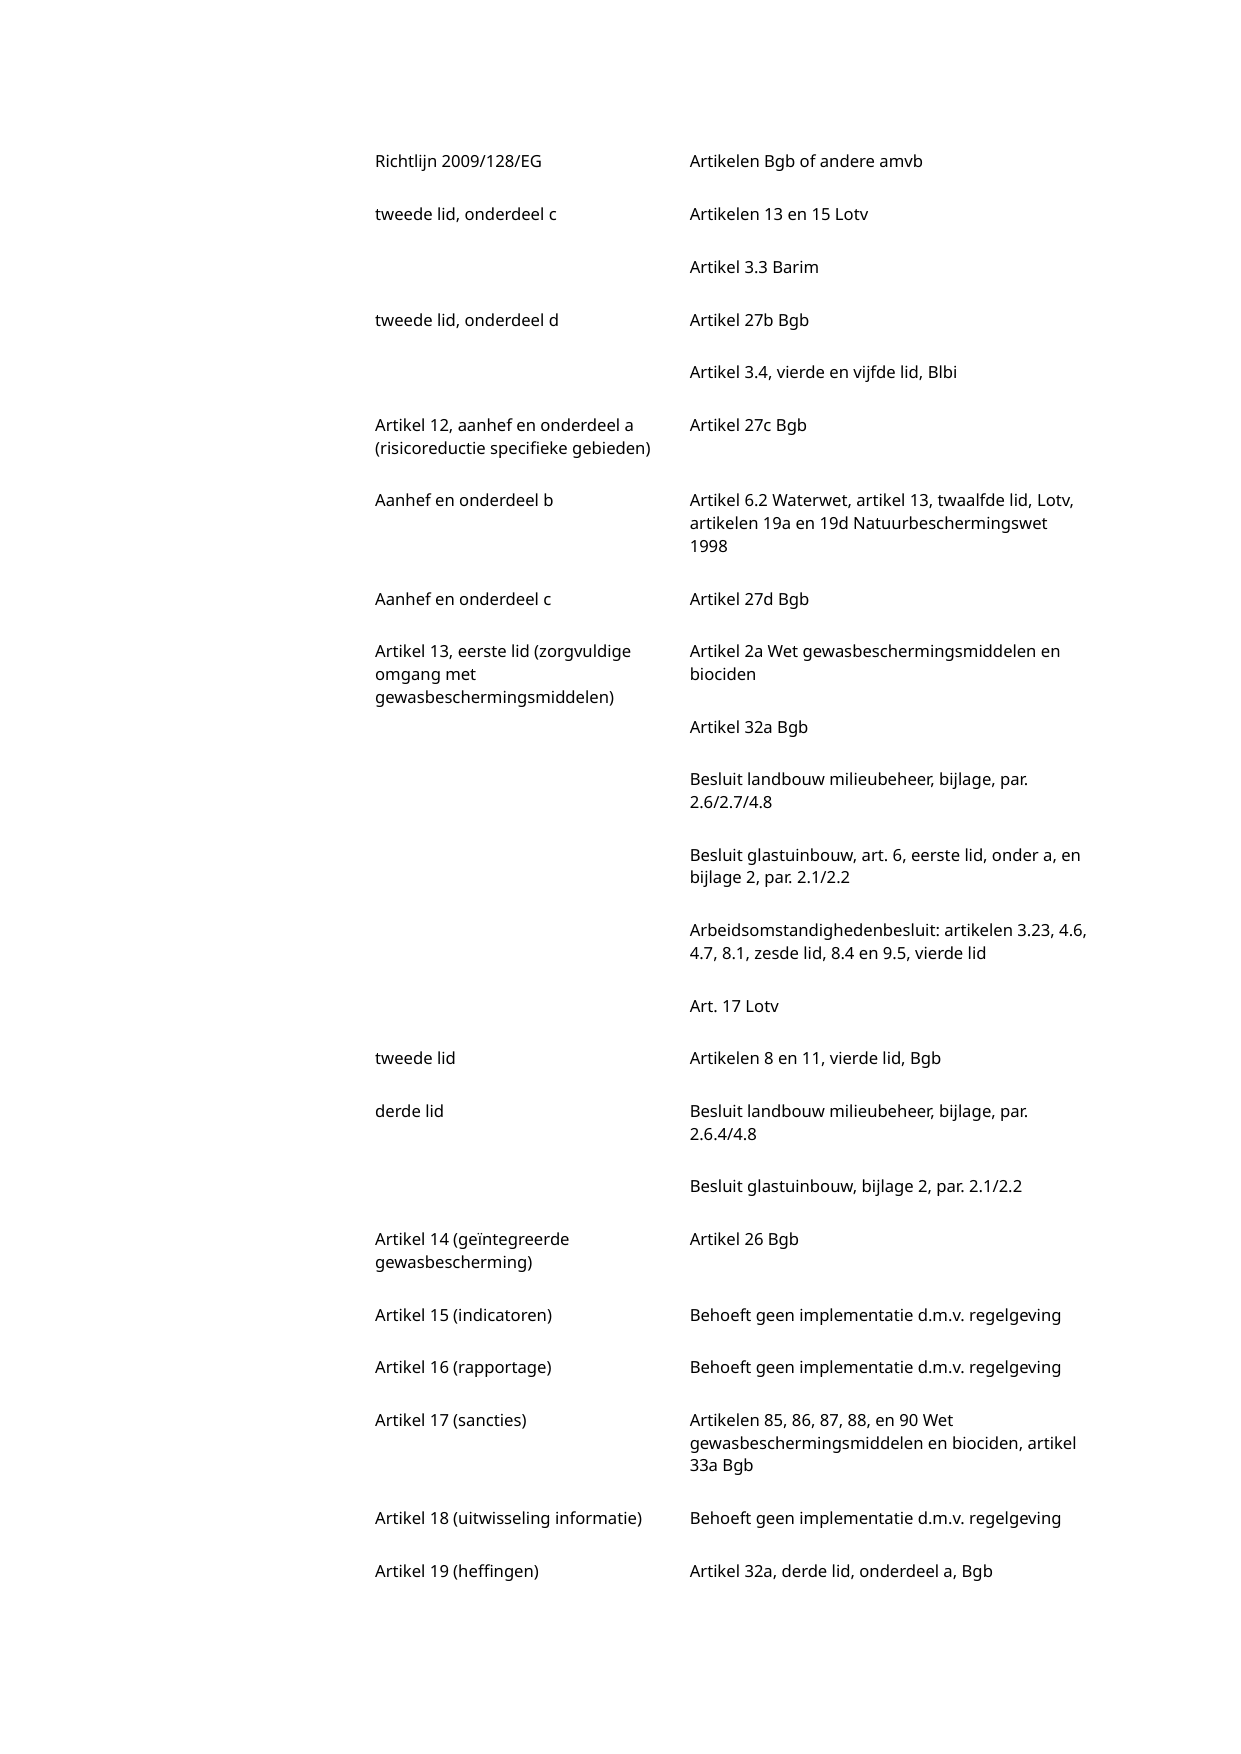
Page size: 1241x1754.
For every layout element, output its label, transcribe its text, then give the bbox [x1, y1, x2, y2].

table_cell Artikel 16 (rapportage) [375, 1356, 689, 1408]
table_cell Artikelen 13 en 15 Lotv Artikel 3.3 Barim [690, 203, 1090, 308]
table_cell Artikel 6.2 Waterwet, artikel 13, twaalfde lid, Lotv, artikelen 19a en 19d Natuurbeschermingswet 1998 [690, 489, 1090, 587]
table_cell tweede lid, onderdeel d [375, 308, 689, 413]
table_cell Behoeft geen implementatie d.m.v. regelgeving [690, 1507, 1090, 1559]
table_cell Artikel 14 (geïntegreerde gewasbescherming) [375, 1228, 689, 1303]
table_cell Artikel 27d Bgb [690, 587, 1090, 640]
table_cell Artikel 27b Bgb Artikel 3.4, vierde en vijfde lid, Blbi [690, 308, 1090, 413]
table_cell Artikel 27c Bgb [690, 414, 1090, 489]
table_cell tweede lid [375, 1047, 689, 1099]
table_cell Artikel 32a, derde lid, onderdeel a, Bgb [690, 1559, 1090, 1582]
table_cell Artikelen 85, 86, 87, 88, en 90 Wet gewasbeschermingsmiddelen en biociden, artikel 33a Bgb [690, 1409, 1090, 1507]
table_cell Aanhef en onderdeel b [375, 489, 689, 587]
table_cell Behoeft geen implementatie d.m.v. regelgeving [690, 1303, 1090, 1356]
table_cell Artikel 19 (heffingen) [375, 1559, 689, 1582]
table_cell Artikelen 8 en 11, vierde lid, Bgb [690, 1047, 1090, 1099]
table_cell Besluit landbouw milieubeheer, bijlage, par. 2.6.4/4.8 Besluit glastuinbouw, bijlage 2, par. 2.1/2.2 [690, 1100, 1090, 1228]
table_header Richtlijn 2009/128/EG [375, 150, 689, 203]
table_cell derde lid [375, 1100, 689, 1228]
table_cell Artikel 17 (sancties) [375, 1409, 689, 1507]
table_cell Artikel 18 (uitwisseling informatie) [375, 1507, 689, 1559]
table_header Artikelen Bgb of andere amvb [690, 150, 1090, 203]
table_cell Artikel 12, aanhef en onderdeel a (risicoreductie specifieke gebieden) [375, 414, 689, 489]
table_cell tweede lid, onderdeel c [375, 203, 689, 308]
table_cell Aanhef en onderdeel c [375, 587, 689, 640]
table_cell Behoeft geen implementatie d.m.v. regelgeving [690, 1356, 1090, 1408]
table_cell Artikel 13, eerste lid (zorgvuldige omgang met gewasbeschermingsmiddelen) [375, 640, 689, 1047]
table_cell Artikel 2a Wet gewasbeschermingsmiddelen en biociden Artikel 32a Bgb Besluit landbouw milieubeheer, bijlage, par. 2.6/2.7/4.8 Besluit glastuinbouw, art. 6, eerste lid, onder a, en bijlage 2, par. 2.1/2.2 Arbeidsomstandighedenbesluit: artikelen 3.23, 4.6, 4.7, 8.1, zesde lid, 8.4 en 9.5, vierde lid Art. 17 Lotv [690, 640, 1090, 1047]
table_cell Artikel 26 Bgb [690, 1228, 1090, 1303]
table_cell Artikel 15 (indicatoren) [375, 1303, 689, 1356]
